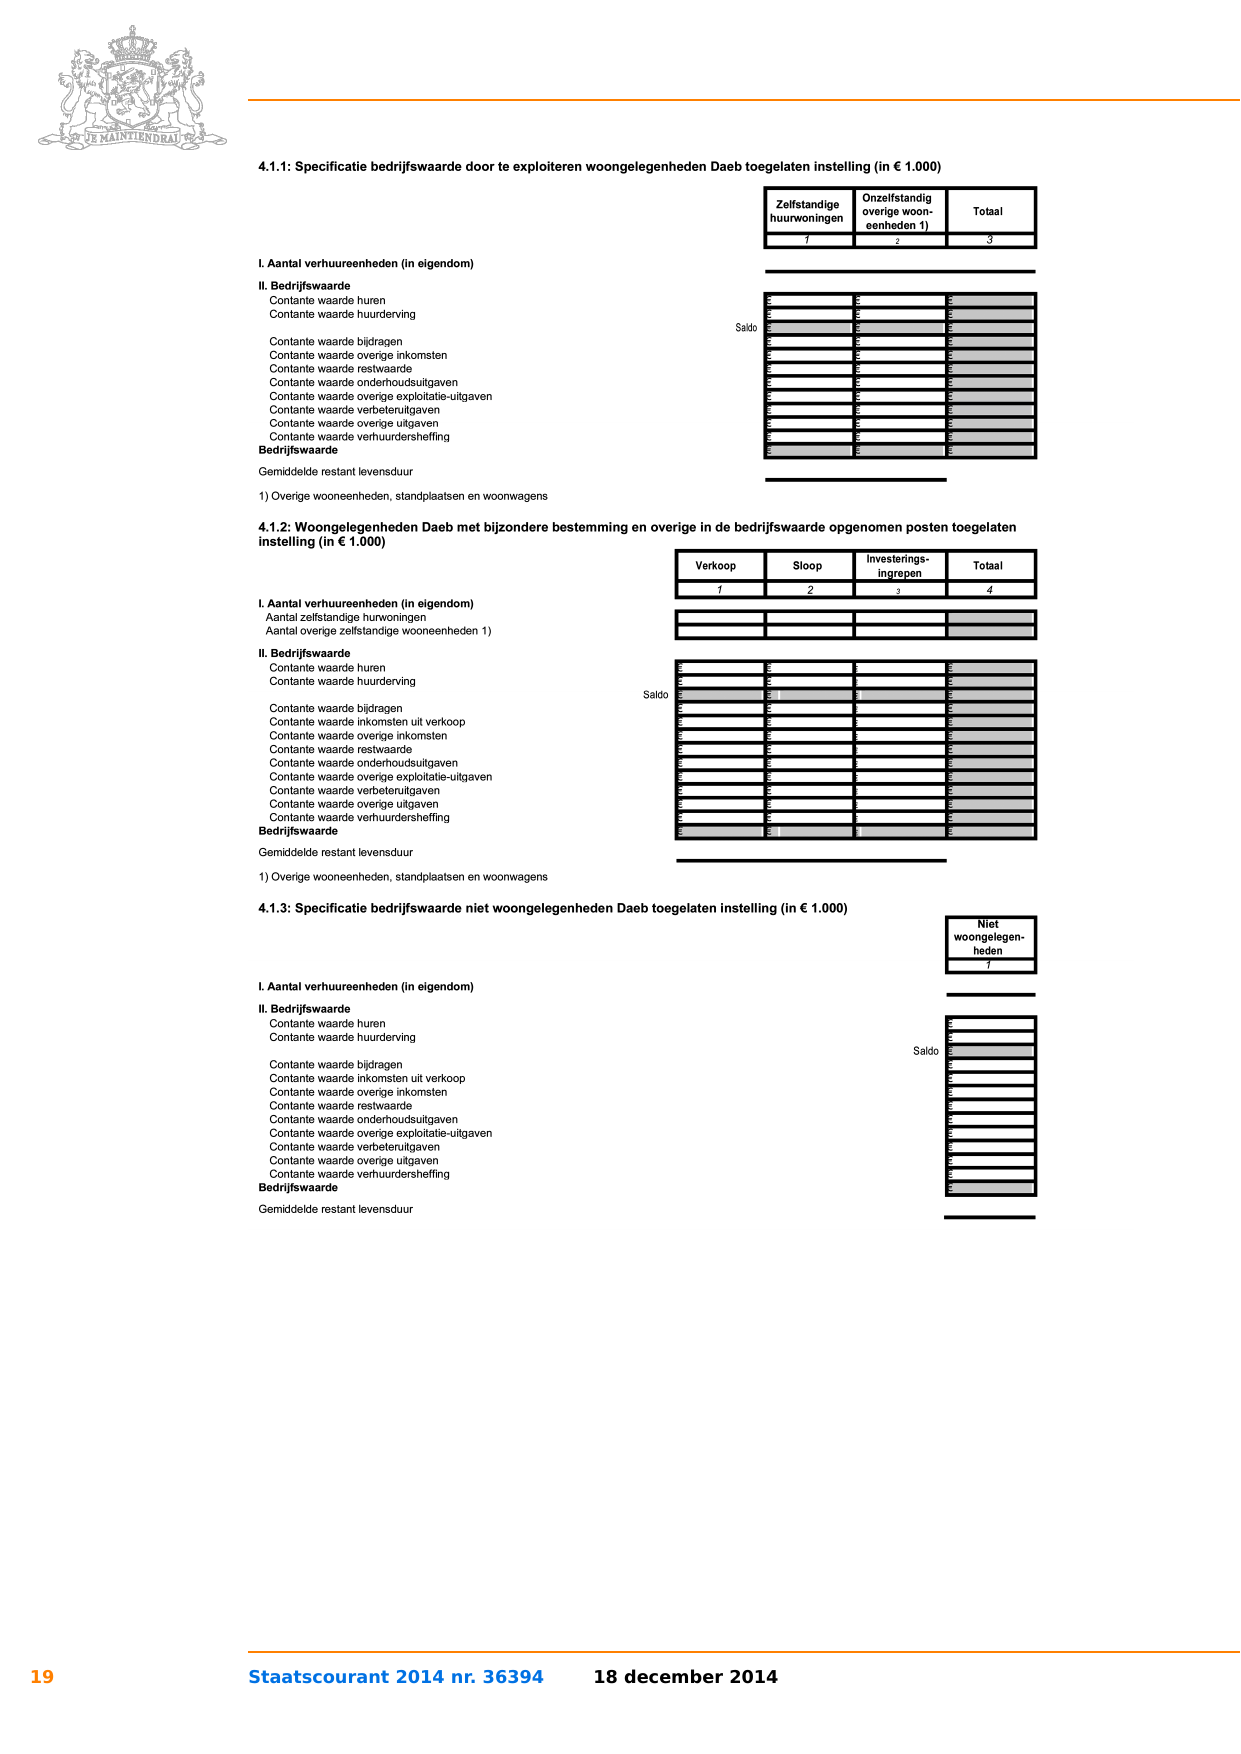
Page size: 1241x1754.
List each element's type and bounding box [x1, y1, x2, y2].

picture [38, 25, 227, 150]
picture [248, 155, 1134, 1230]
